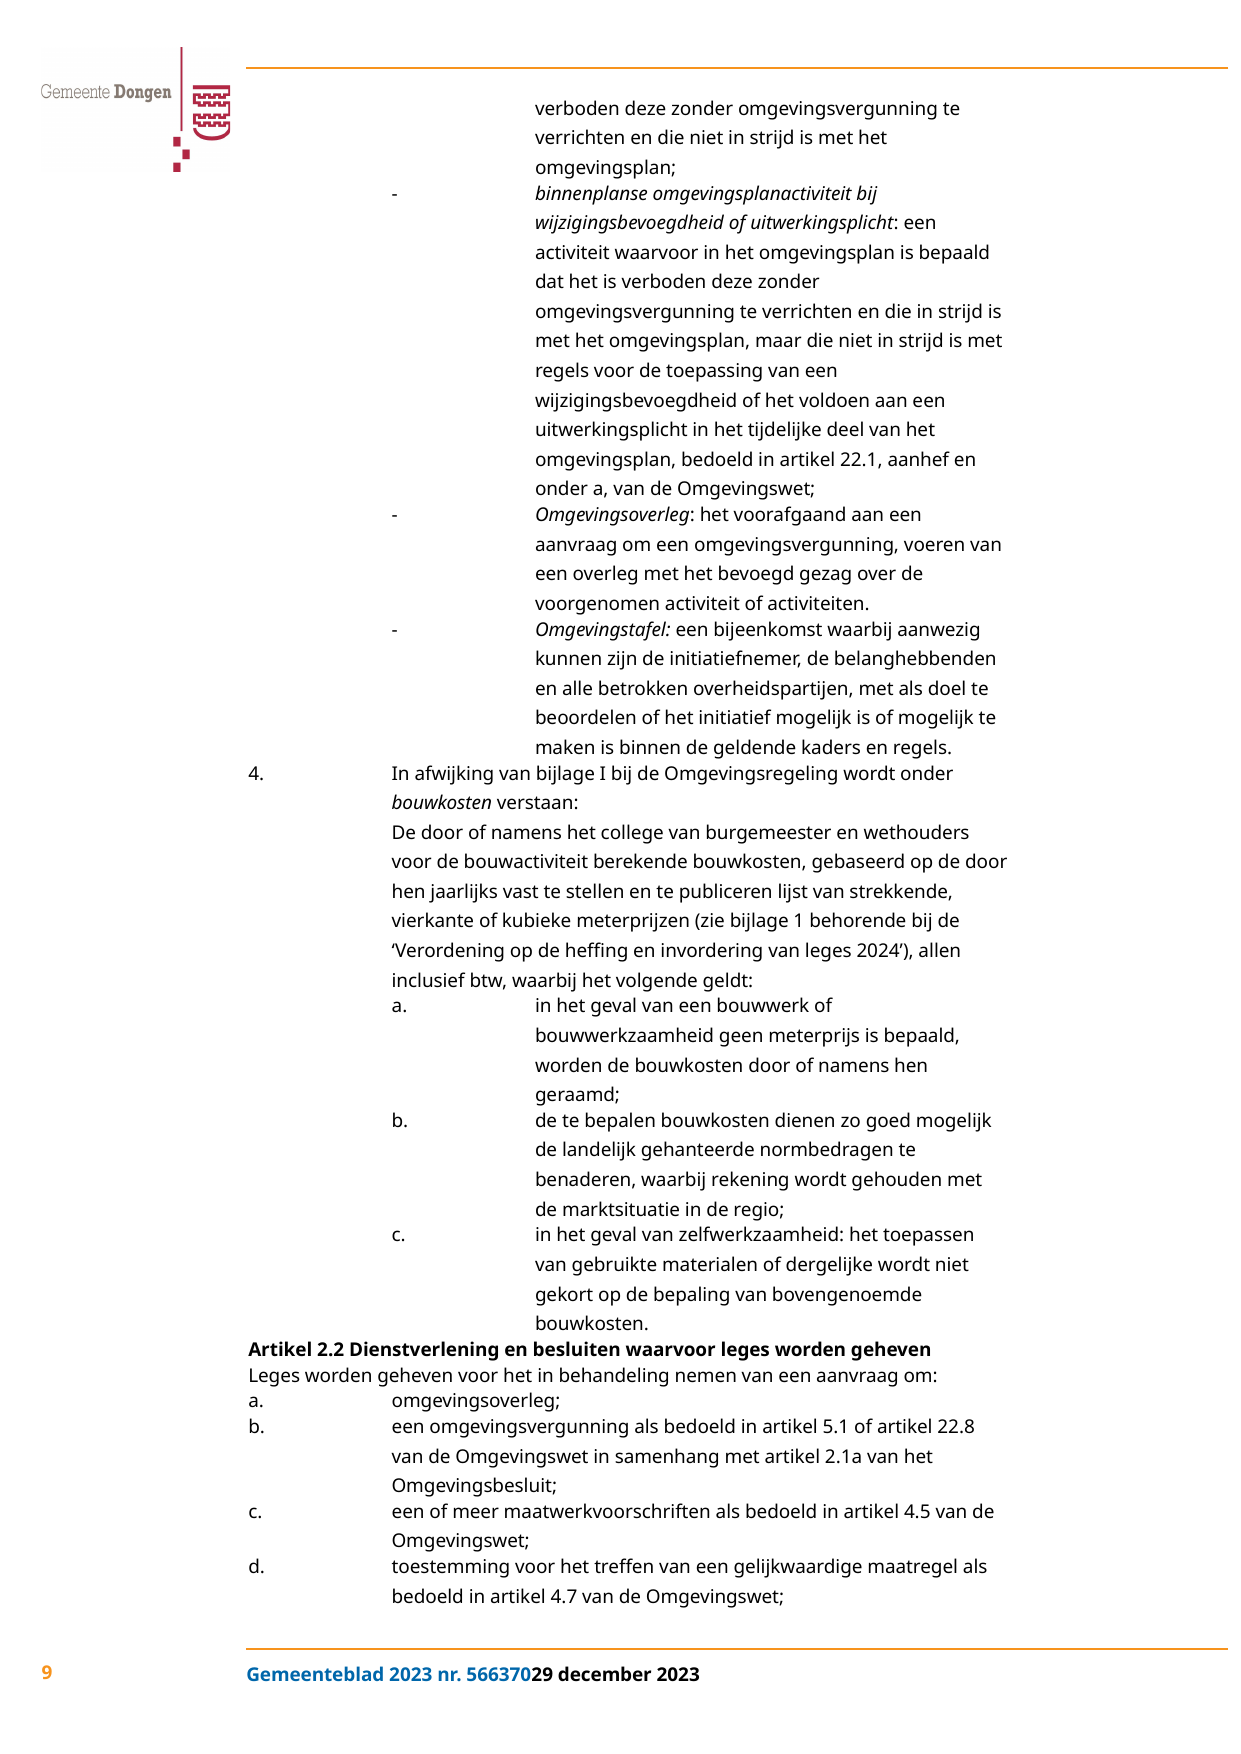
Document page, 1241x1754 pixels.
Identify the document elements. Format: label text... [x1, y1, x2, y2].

table_cell - [391, 616, 535, 760]
table_cell [1008, 501, 1152, 616]
table_cell - [391, 95, 535, 180]
table_cell c. [391, 1222, 535, 1336]
table_cell een omgevingsvergunning als bedoeld in artikel 5.1 of artikel 22.8 van de Omgevingswet in samenhang met artikel 2.1a van het Omgevingsbesluit; [391, 1413, 1008, 1498]
table_cell [1008, 1554, 1152, 1609]
table_cell a. [391, 993, 535, 1107]
table_cell Artikel 2.2 Dienstverlening en besluiten waarvoor leges worden geheven [248, 1336, 1008, 1362]
table_cell [1008, 1222, 1152, 1336]
table_cell Leges worden geheven voor het in behandeling nemen van een aanvraag om: [248, 1362, 1008, 1387]
table_cell in het geval van een bouwwerk of bouwwerkzaamheid geen meterprijs is bepaald, worden de bouwkosten door of namens hen geraamd; [535, 993, 1008, 1107]
table_cell In afwijking van bijlage I bij de Omgevingsregeling wordt onder bouwkosten verstaan: De door of namens het college van burgemeester en wethouders voor de bouwactiviteit berekende bouwkosten, gebaseerd op de door hen jaarlijks vast te stellen en te publiceren lijst van strekkende, vierkante of kubieke meterprijzen (zie bijlage 1 behorende bij de ‘Verordening op de heffing en invordering van leges 2024’), allen inclusief btw, waarbij het volgende geldt: [391, 760, 1008, 993]
table_cell [248, 993, 391, 1107]
table_cell binnenplanse omgevingsplanactiviteit bij wijzigingsbevoegdheid of uitwerkingsplicht: een activiteit waarvoor in het omgevingsplan is bepaald dat het is verboden deze zonder omgevingsvergunning te verrichten en die in strijd is met het omgevingsplan, maar die niet in strijd is met regels voor de toepassing van een wijzigingsbevoegdheid of het voldoen aan een uitwerkingsplicht in het tijdelijke deel van het omgevingsplan, bedoeld in artikel 22.1, aanhef en onder a, van de Omgevingswet; [535, 180, 1008, 501]
table_cell - [391, 501, 535, 616]
table_cell [1008, 1388, 1152, 1413]
table_cell [1008, 1498, 1152, 1553]
table_cell [248, 1222, 391, 1336]
table_cell a. [248, 1388, 391, 1413]
table_cell [1008, 1413, 1152, 1498]
table_cell 4. [248, 760, 391, 993]
table_cell [248, 1107, 391, 1222]
table_cell b. [248, 1413, 391, 1498]
table_cell [1008, 1107, 1152, 1222]
table_cell toestemming voor het treffen van een gelijkwaardige maatregel als bedoeld in artikel 4.7 van de Omgevingswet; [391, 1554, 1008, 1609]
table_cell [248, 616, 391, 760]
table_cell verboden deze zonder omgevingsvergunning te verrichten en die niet in strijd is met het omgevingsplan; [535, 95, 1008, 180]
table_cell [1008, 95, 1152, 180]
table_cell Omgevingsoverleg: het voorafgaand aan een aanvraag om een omgevingsvergunning, voeren van een overleg met het bevoegd gezag over de voorgenomen activiteit of activiteiten. [535, 501, 1008, 616]
table_cell [1008, 1362, 1152, 1387]
table_cell - [391, 180, 535, 501]
table_cell [248, 180, 391, 501]
table_cell [1008, 180, 1152, 501]
picture [41, 47, 231, 172]
table_cell [1008, 760, 1152, 993]
table_cell [248, 95, 391, 180]
table_cell omgevingsoverleg; [391, 1388, 1008, 1413]
table_cell [248, 501, 391, 616]
table_cell [1008, 616, 1152, 760]
table_cell d. [248, 1554, 391, 1609]
table_cell b. [391, 1107, 535, 1222]
table_cell de te bepalen bouwkosten dienen zo goed mogelijk de landelijk gehanteerde normbedragen te benaderen, waarbij rekening wordt gehouden met de marktsituatie in de regio; [535, 1107, 1008, 1222]
table_cell c. [248, 1498, 391, 1553]
table_cell [1008, 993, 1152, 1107]
table_cell een of meer maatwerkvoorschriften als bedoeld in artikel 4.5 van de Omgevingswet; [391, 1498, 1008, 1553]
table_cell [1008, 1336, 1152, 1362]
table_cell Omgevingstafel: een bijeenkomst waarbij aanwezig kunnen zijn de initiatiefnemer, de belanghebbenden en alle betrokken overheidspartijen, met als doel te beoordelen of het initiatief mogelijk is of mogelijk te maken is binnen de geldende kaders en regels. [535, 616, 1008, 760]
table_cell in het geval van zelfwerkzaamheid: het toepassen van gebruikte materialen of dergelijke wordt niet gekort op de bepaling van bovengenoemde bouwkosten. [535, 1222, 1008, 1336]
